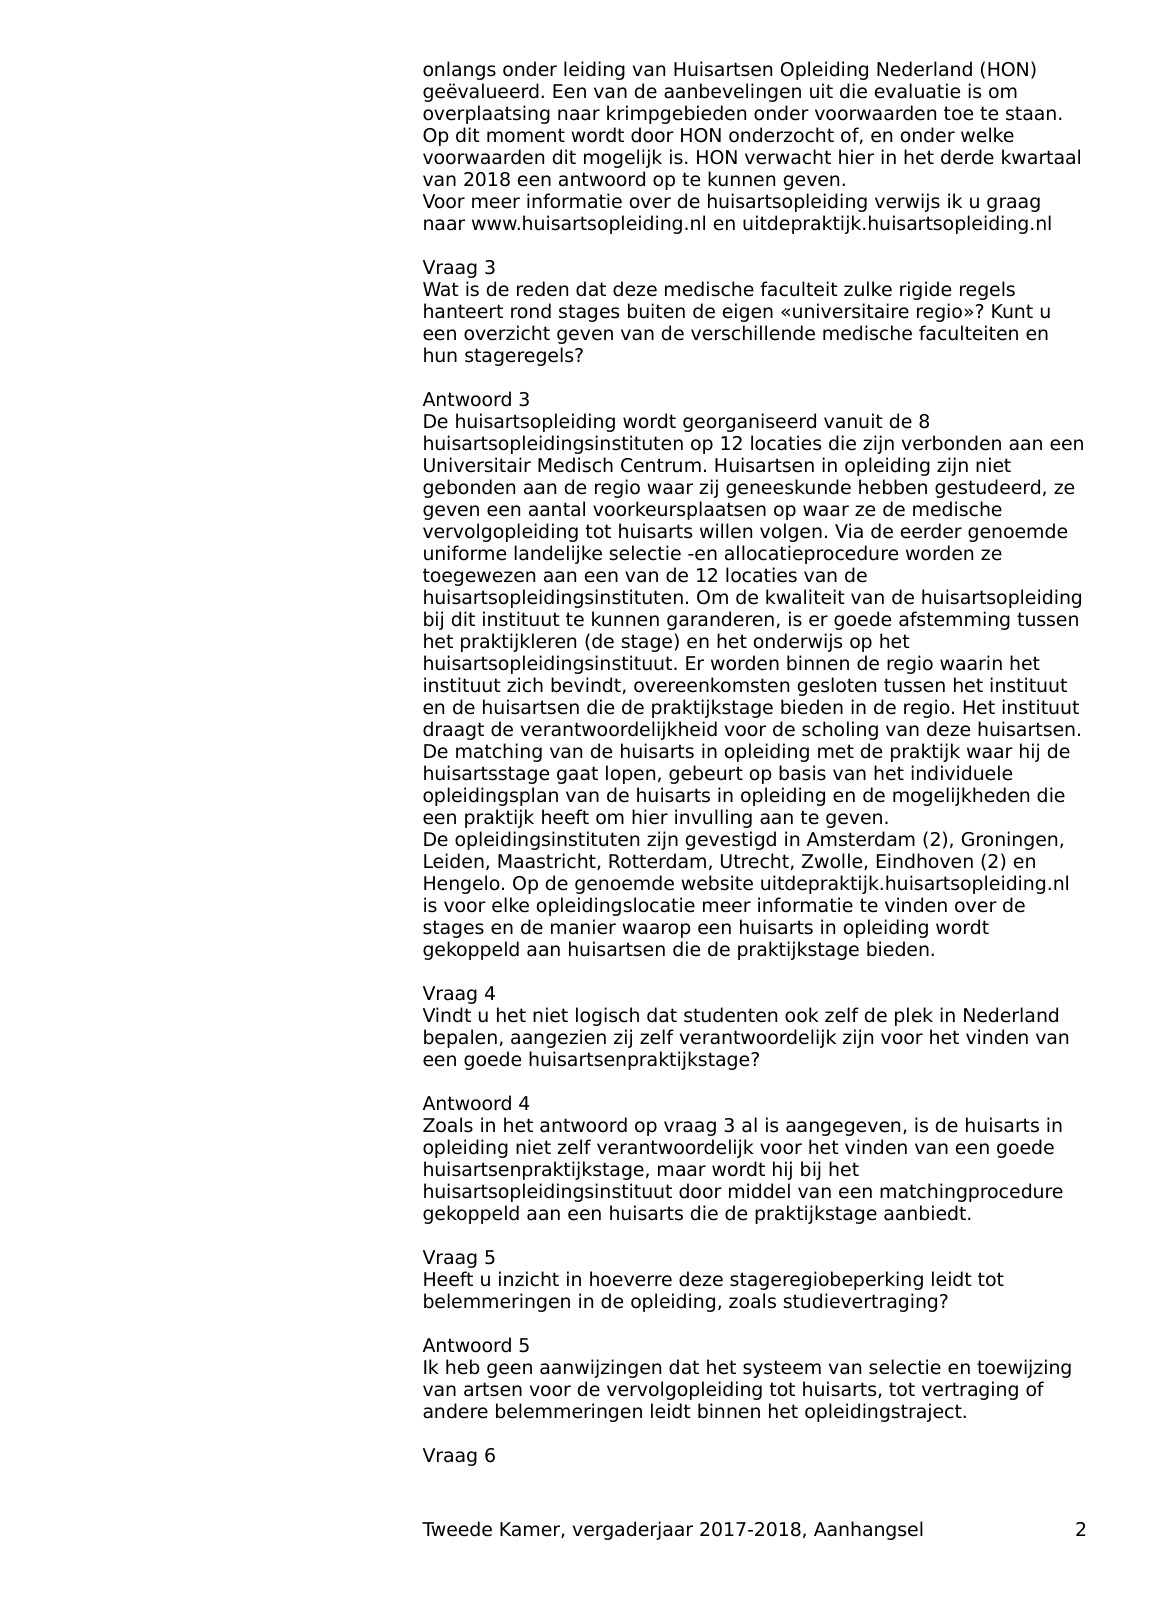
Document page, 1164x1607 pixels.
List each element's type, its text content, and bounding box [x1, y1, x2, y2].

text De matching van de huisarts in opleiding met de praktijk waar hij de huisartsstage gaat lopen, gebeurt op basis van het individuele opleidingsplan van de huisarts in opleiding en de mogelijkheden die een praktijk heeft om hier invulling aan te geven. [422, 741, 1087, 829]
text onlangs onder leiding van Huisartsen Opleiding Nederland (HON) geëvalueerd. Een van de aanbevelingen uit die evaluatie is om overplaatsing naar krimpgebieden onder voorwaarden toe te staan. Op dit moment wordt door HON onderzocht of, en onder welke voorwaarden dit mogelijk is. HON verwacht hier in het derde kwartaal van 2018 een antwoord op te kunnen geven. [422, 59, 1087, 191]
text Vraag 5 [422, 1247, 1087, 1269]
text Zoals in het antwoord op vraag 3 al is aangegeven, is de huisarts in opleiding niet zelf verantwoordelijk voor het vinden van een goede huisartsenpraktijkstage, maar wordt hij bij het huisartsopleidingsinstituut door middel van een matchingprocedure gekoppeld aan een huisarts die de praktijkstage aanbiedt. [422, 1115, 1087, 1225]
text Vindt u het niet logisch dat studenten ook zelf de plek in Nederland bepalen, aangezien zij zelf verantwoordelijk zijn voor het vinden van een goede huisartsenpraktijkstage? [422, 1005, 1087, 1071]
text Wat is de reden dat deze medische faculteit zulke rigide regels hanteert rond stages buiten de eigen «universitaire regio»? Kunt u een overzicht geven van de verschillende medische faculteiten en hun stageregels? [422, 279, 1087, 367]
text Heeft u inzicht in hoeverre deze stageregiobeperking leidt tot belemmeringen in de opleiding, zoals studievertraging? [422, 1269, 1087, 1313]
text Vraag 4 [422, 983, 1087, 1005]
text Vraag 3 [422, 257, 1087, 279]
text Antwoord 3 [422, 389, 1087, 411]
text Antwoord 5 [422, 1335, 1087, 1357]
text De huisartsopleiding wordt georganiseerd vanuit de 8 huisartsopleidingsinstituten op 12 locaties die zijn verbonden aan een Universitair Medisch Centrum. Huisartsen in opleiding zijn niet gebonden aan de regio waar zij geneeskunde hebben gestudeerd, ze geven een aantal voorkeursplaatsen op waar ze de medische vervolgopleiding tot huisarts willen volgen. Via de eerder genoemde uniforme landelijke selectie -en allocatieprocedure worden ze toegewezen aan een van de 12 locaties van de huisartsopleidingsinstituten. Om de kwaliteit van de huisartsopleiding bij dit instituut te kunnen garanderen, is er goede afstemming tussen het praktijkleren (de stage) en het onderwijs op het huisartsopleidingsinstituut. Er worden binnen de regio waarin het instituut zich bevindt, overeenkomsten gesloten tussen het instituut en de huisartsen die de praktijkstage bieden in de regio. Het instituut draagt de verantwoordelijkheid voor de scholing van deze huisartsen. [422, 411, 1087, 741]
text Vraag 6 [422, 1445, 1087, 1467]
text Ik heb geen aanwijzingen dat het systeem van selectie en toewijzing van artsen voor de vervolgopleiding tot huisarts, tot vertraging of andere belemmeringen leidt binnen het opleidingstraject. [422, 1357, 1087, 1423]
text De opleidingsinstituten zijn gevestigd in Amsterdam (2), Groningen, Leiden, Maastricht, Rotterdam, Utrecht, Zwolle, Eindhoven (2) en Hengelo. Op de genoemde website uitdepraktijk.huisartsopleiding.nl is voor elke opleidingslocatie meer informatie te vinden over de stages en de manier waarop een huisarts in opleiding wordt gekoppeld aan huisartsen die de praktijkstage bieden. [422, 829, 1087, 961]
text Voor meer informatie over de huisartsopleiding verwijs ik u graag naar www.huisartsopleiding.nl en uitdepraktijk.huisartsopleiding.nl [422, 191, 1087, 235]
text Antwoord 4 [422, 1093, 1087, 1115]
